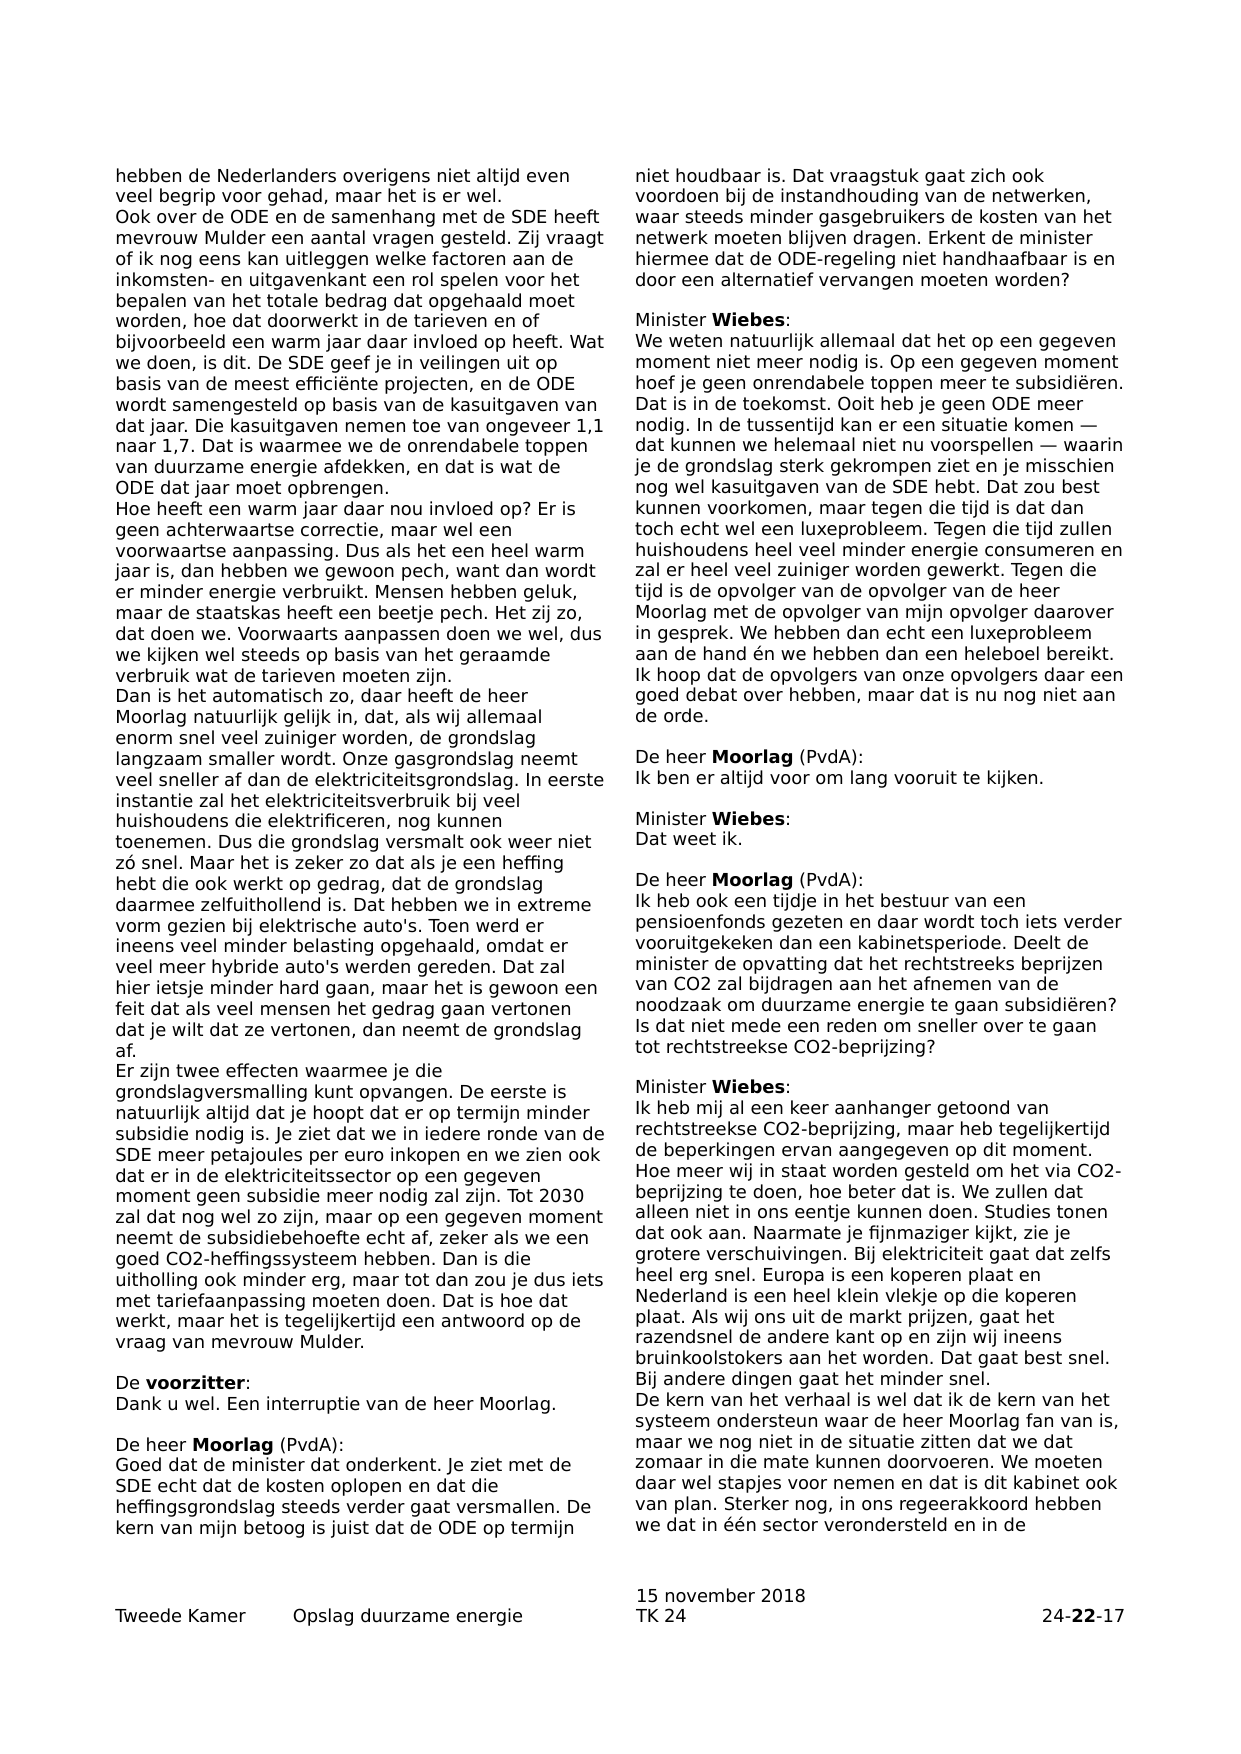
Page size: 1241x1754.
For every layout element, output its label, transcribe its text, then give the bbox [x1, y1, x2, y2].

text niet houdbaar is. Dat vraagstuk gaat zich ook voordoen bij de instandhouding van de netwerken, waar steeds minder gasgebruikers de kosten van het netwerk moeten blijven dragen. Erkent de minister hiermee dat de ODE-regeling niet handhaafbaar is en door een alternatief vervangen moeten worden? [635, 165, 1125, 290]
text Minister Wiebes: [635, 310, 1125, 331]
text De heer Moorlag (PvdA): [115, 1434, 605, 1455]
text Er zijn twee effecten waarmee je die grondslagversmalling kunt opvangen. De eerste is natuurlijk altijd dat je hoopt dat er op termijn minder subsidie nodig is. Je ziet dat we in iedere ronde van de SDE meer petajoules per euro inkopen en we zien ook dat er in de elektriciteitssector op een gegeven moment geen subsidie meer nodig zal zijn. Tot 2030 zal dat nog wel zo zijn, maar op een gegeven moment neemt de subsidiebehoefte echt af, zeker als we een goed CO2-heffingssysteem hebben. Dan is die uitholling ook minder erg, maar tot dan zou je dus iets met tariefaanpassing moeten doen. Dat is hoe dat werkt, maar het is tegelijkertijd een antwoord op de vraag van mevrouw Mulder. [115, 1061, 605, 1353]
text De heer Moorlag (PvdA): [635, 747, 1125, 768]
text Dan is het automatisch zo, daar heeft de heer Moorlag natuurlijk gelijk in, dat, als wij allemaal enorm snel veel zuiniger worden, de grondslag langzaam smaller wordt. Onze gasgrondslag neemt veel sneller af dan de elektriciteitsgrondslag. In eerste instantie zal het elektriciteitsverbruik bij veel huishoudens die elektrificeren, nog kunnen toenemen. Dus die grondslag versmalt ook weer niet zó snel. Maar het is zeker zo dat als je een heffing hebt die ook werkt op gedrag, dat de grondslag daarmee zelfuithollend is. Dat hebben we in extreme vorm gezien bij elektrische auto's. Toen werd er ineens veel minder belasting opgehaald, omdat er veel meer hybride auto's werden gereden. Dat zal hier ietsje minder hard gaan, maar het is gewoon een feit dat als veel mensen het gedrag gaan vertonen dat je wilt dat ze vertonen, dan neemt de grondslag af. [115, 686, 605, 1061]
text De kern van het verhaal is wel dat ik de kern van het systeem ondersteun waar de heer Moorlag fan van is, maar we nog niet in de situatie zitten dat we dat zomaar in die mate kunnen doorvoeren. We moeten daar wel stapjes voor nemen en dat is dit kabinet ook van plan. Sterker nog, in ons regeerakkoord hebben we dat in één sector verondersteld en in de [635, 1390, 1125, 1536]
text Ook over de ODE en de samenhang met de SDE heeft mevrouw Mulder een aantal vragen gesteld. Zij vraagt of ik nog eens kan uitleggen welke factoren aan de inkomsten- en uitgavenkant een rol spelen voor het bepalen van het totale bedrag dat opgehaald moet worden, hoe dat doorwerkt in de tarieven en of bijvoorbeeld een warm jaar daar invloed op heeft. Wat we doen, is dit. De SDE geef je in veilingen uit op basis van de meest efficiënte projecten, en de ODE wordt samengesteld op basis van de kasuitgaven van dat jaar. Die kasuitgaven nemen toe van ongeveer 1,1 naar 1,7. Dat is waarmee we de onrendabele toppen van duurzame energie afdekken, en dat is wat de ODE dat jaar moet opbrengen. [115, 207, 605, 499]
text Ik heb mij al een keer aanhanger getoond van rechtstreekse CO2-beprijzing, maar heb tegelijkertijd de beperkingen ervan aangegeven op dit moment. Hoe meer wij in staat worden gesteld om het via CO2-beprijzing te doen, hoe beter dat is. We zullen dat alleen niet in ons eentje kunnen doen. Studies tonen dat ook aan. Naarmate je fijnmaziger kijkt, zie je grotere verschuivingen. Bij elektriciteit gaat dat zelfs heel erg snel. Europa is een koperen plaat en Nederland is een heel klein vlekje op die koperen plaat. Als wij ons uit de markt prijzen, gaat het razendsnel de andere kant op en zijn wij ineens bruinkoolstokers aan het worden. Dat gaat best snel. Bij andere dingen gaat het minder snel. [635, 1098, 1125, 1390]
text De voorzitter: [115, 1373, 605, 1393]
text Dank u wel. Een interruptie van de heer Moorlag. [115, 1393, 605, 1414]
text hebben de Nederlanders overigens niet altijd even veel begrip voor gehad, maar het is er wel. [115, 165, 605, 207]
text Ik ben er altijd voor om lang vooruit te kijken. [635, 768, 1125, 788]
text Ik heb ook een tijdje in het bestuur van een pensioenfonds gezeten en daar wordt toch iets verder vooruitgekeken dan een kabinetsperiode. Deelt de minister de opvatting dat het rechtstreeks beprijzen van CO2 zal bijdragen aan het afnemen van de noodzaak om duurzame energie te gaan subsidiëren? Is dat niet mede een reden om sneller over te gaan tot rechtstreekse CO2-beprijzing? [635, 891, 1125, 1057]
text Minister Wiebes: [635, 1077, 1125, 1098]
text Hoe heeft een warm jaar daar nou invloed op? Er is geen achterwaartse correctie, maar wel een voorwaartse aanpassing. Dus als het een heel warm jaar is, dan hebben we gewoon pech, want dan wordt er minder energie verbruikt. Mensen hebben geluk, maar de staatskas heeft een beetje pech. Het zij zo, dat doen we. Voorwaarts aanpassen doen we wel, dus we kijken wel steeds op basis van het geraamde verbruik wat de tarieven moeten zijn. [115, 499, 605, 686]
text De heer Moorlag (PvdA): [635, 870, 1125, 891]
text Goed dat de minister dat onderkent. Je ziet met de SDE echt dat de kosten oplopen en dat die heffingsgrondslag steeds verder gaat versmallen. De kern van mijn betoog is juist dat de ODE op termijn [115, 1455, 605, 1538]
text Minister Wiebes: [635, 808, 1125, 829]
text Dat weet ik. [635, 829, 1125, 850]
text We weten natuurlijk allemaal dat het op een gegeven moment niet meer nodig is. Op een gegeven moment hoef je geen onrendabele toppen meer te subsidiëren. Dat is in de toekomst. Ooit heb je geen ODE meer nodig. In de tussentijd kan er een situatie komen — dat kunnen we helemaal niet nu voorspellen — waarin je de grondslag sterk gekrompen ziet en je misschien nog wel kasuitgaven van de SDE hebt. Dat zou best kunnen voorkomen, maar tegen die tijd is dat dan toch echt wel een luxeprobleem. Tegen die tijd zullen huishoudens heel veel minder energie consumeren en zal er heel veel zuiniger worden gewerkt. Tegen die tijd is de opvolger van de opvolger van de heer Moorlag met de opvolger van mijn opvolger daarover in gesprek. We hebben dan echt een luxeprobleem aan de hand én we hebben dan een heleboel bereikt. Ik hoop dat de opvolgers van onze opvolgers daar een goed debat over hebben, maar dat is nu nog niet aan de orde. [635, 331, 1125, 727]
